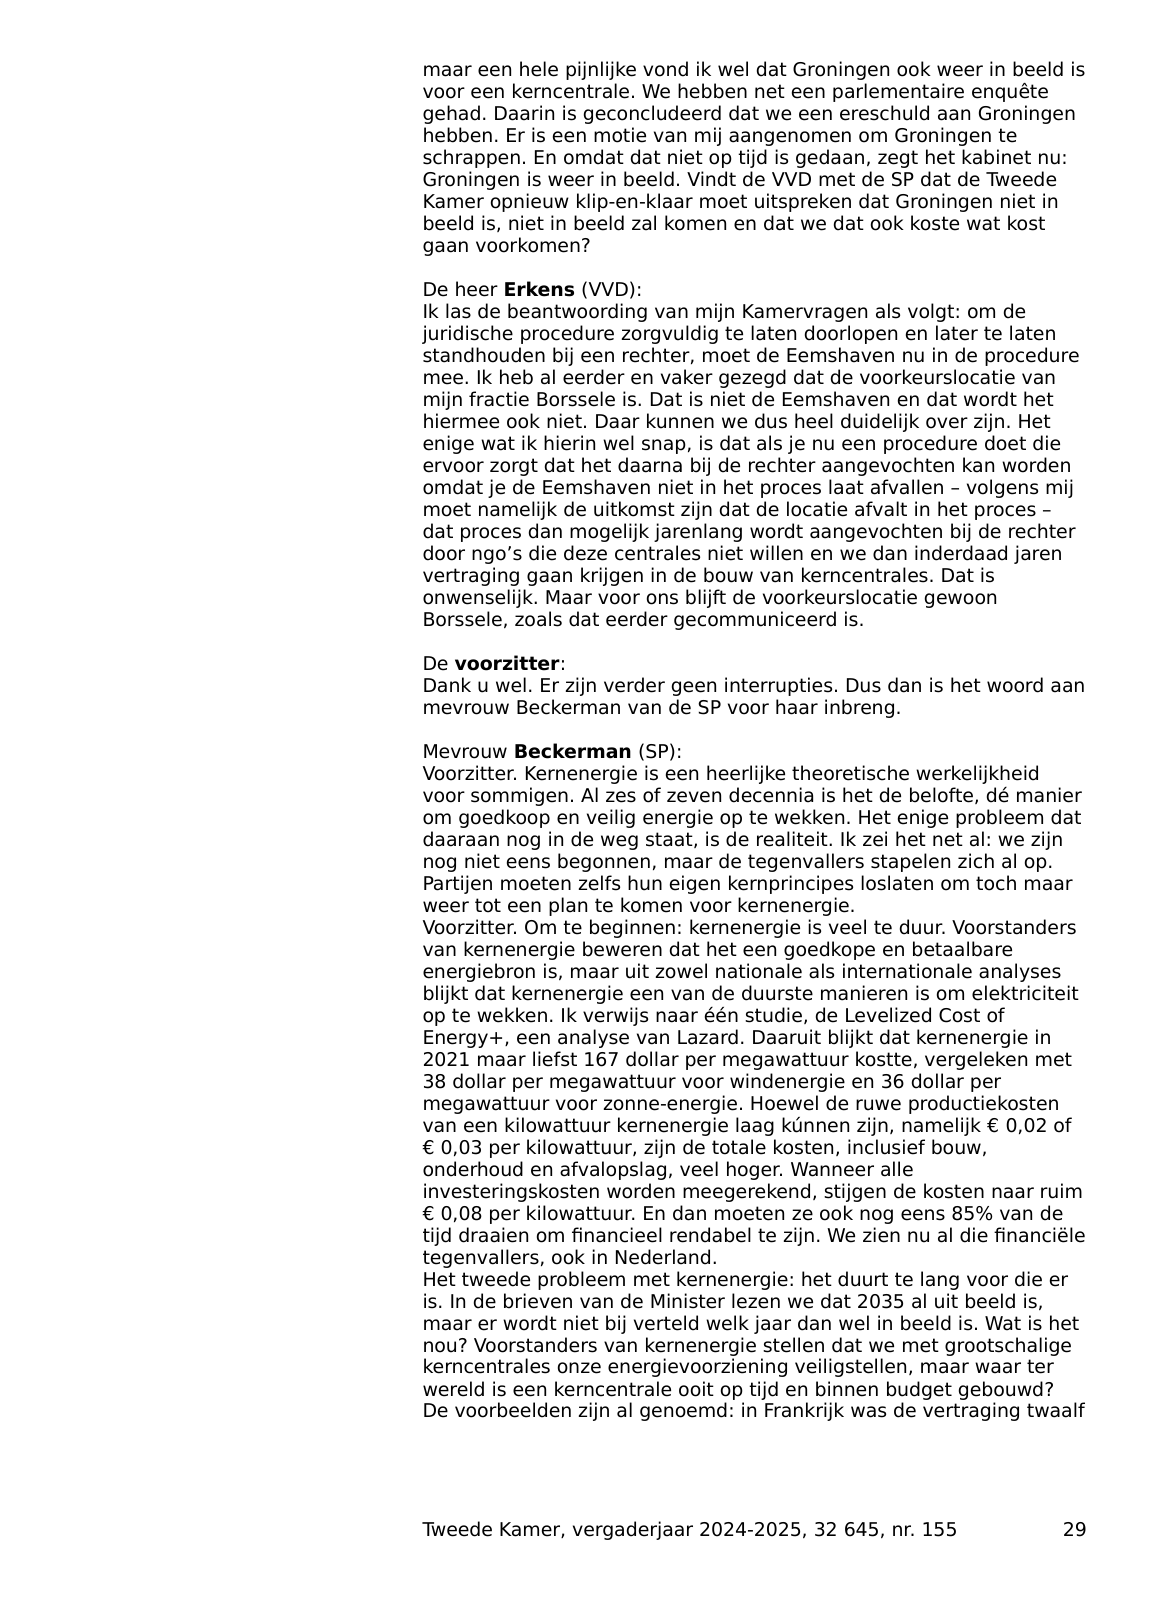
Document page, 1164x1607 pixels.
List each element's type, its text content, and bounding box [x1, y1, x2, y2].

text Dank u wel. Er zijn verder geen interrupties. Dus dan is het woord aan mevrouw Beckerman van de SP voor haar inbreng. [422, 675, 1087, 719]
text Mevrouw Beckerman (SP): [422, 741, 1087, 763]
text Voorzitter. Kernenergie is een heerlijke theoretische werkelijkheid voor sommigen. Al zes of zeven decennia is het de belofte, dé manier om goedkoop en veilig energie op te wekken. Het enige probleem dat daaraan nog in de weg staat, is de realiteit. Ik zei het net al: we zijn nog niet eens begonnen, maar de tegenvallers stapelen zich al op. Partijen moeten zelfs hun eigen kernprincipes loslaten om toch maar weer tot een plan te komen voor kernenergie. [422, 763, 1087, 917]
text De heer Erkens (VVD): [422, 279, 1087, 301]
text Het tweede probleem met kernenergie: het duurt te lang voor die er is. In de brieven van de Minister lezen we dat 2035 al uit beeld is, maar er wordt niet bij verteld welk jaar dan wel in beeld is. Wat is het nou? Voorstanders van kernenergie stellen dat we met grootschalige kerncentrales onze energievoorziening veiligstellen, maar waar ter wereld is een kerncentrale ooit op tijd en binnen budget gebouwd? De voorbeelden zijn al genoemd: in Frankrijk was de vertraging twaalf [422, 1268, 1087, 1422]
text maar een hele pijnlijke vond ik wel dat Groningen ook weer in beeld is voor een kerncentrale. We hebben net een parlementaire enquête gehad. Daarin is geconcludeerd dat we een ereschuld aan Groningen hebben. Er is een motie van mij aangenomen om Groningen te schrappen. En omdat dat niet op tijd is gedaan, zegt het kabinet nu: Groningen is weer in beeld. Vindt de VVD met de SP dat de Tweede Kamer opnieuw klip-en-klaar moet uitspreken dat Groningen niet in beeld is, niet in beeld zal komen en dat we dat ook koste wat kost gaan voorkomen? [422, 59, 1087, 257]
text Ik las de beantwoording van mijn Kamervragen als volgt: om de juridische procedure zorgvuldig te laten doorlopen en later te laten standhouden bij een rechter, moet de Eemshaven nu in de procedure mee. Ik heb al eerder en vaker gezegd dat de voorkeurslocatie van mijn fractie Borssele is. Dat is niet de Eemshaven en dat wordt het hiermee ook niet. Daar kunnen we dus heel duidelijk over zijn. Het enige wat ik hierin wel snap, is dat als je nu een procedure doet die ervoor zorgt dat het daarna bij de rechter aangevochten kan worden omdat je de Eemshaven niet in het proces laat afvallen – volgens mij moet namelijk de uitkomst zijn dat de locatie afvalt in het proces – dat proces dan mogelijk jarenlang wordt aangevochten bij de rechter door ngo’s die deze centrales niet willen en we dan inderdaad jaren vertraging gaan krijgen in de bouw van kerncentrales. Dat is onwenselijk. Maar voor ons blijft de voorkeurslocatie gewoon Borssele, zoals dat eerder gecommuniceerd is. [422, 301, 1087, 631]
text Voorzitter. Om te beginnen: kernenergie is veel te duur. Voorstanders van kernenergie beweren dat het een goedkope en betaalbare energiebron is, maar uit zowel nationale als internationale analyses blijkt dat kernenergie een van de duurste manieren is om elektriciteit op te wekken. Ik verwijs naar één studie, de Levelized Cost of Energy+, een analyse van Lazard. Daaruit blijkt dat kernenergie in 2021 maar liefst 167 dollar per megawattuur kostte, vergeleken met 38 dollar per megawattuur voor windenergie en 36 dollar per megawattuur voor zonne-energie. Hoewel de ruwe productiekosten van een kilowattuur kernenergie laag kúnnen zijn, namelijk € 0,02 of € 0,03 per kilowattuur, zijn de totale kosten, inclusief bouw, onderhoud en afvalopslag, veel hoger. Wanneer alle investeringskosten worden meegerekend, stijgen de kosten naar ruim € 0,08 per kilowattuur. En dan moeten ze ook nog eens 85% van de tijd draaien om financieel rendabel te zijn. We zien nu al die financiële tegenvallers, ook in Nederland. [422, 917, 1087, 1268]
text De voorzitter: [422, 653, 1087, 675]
